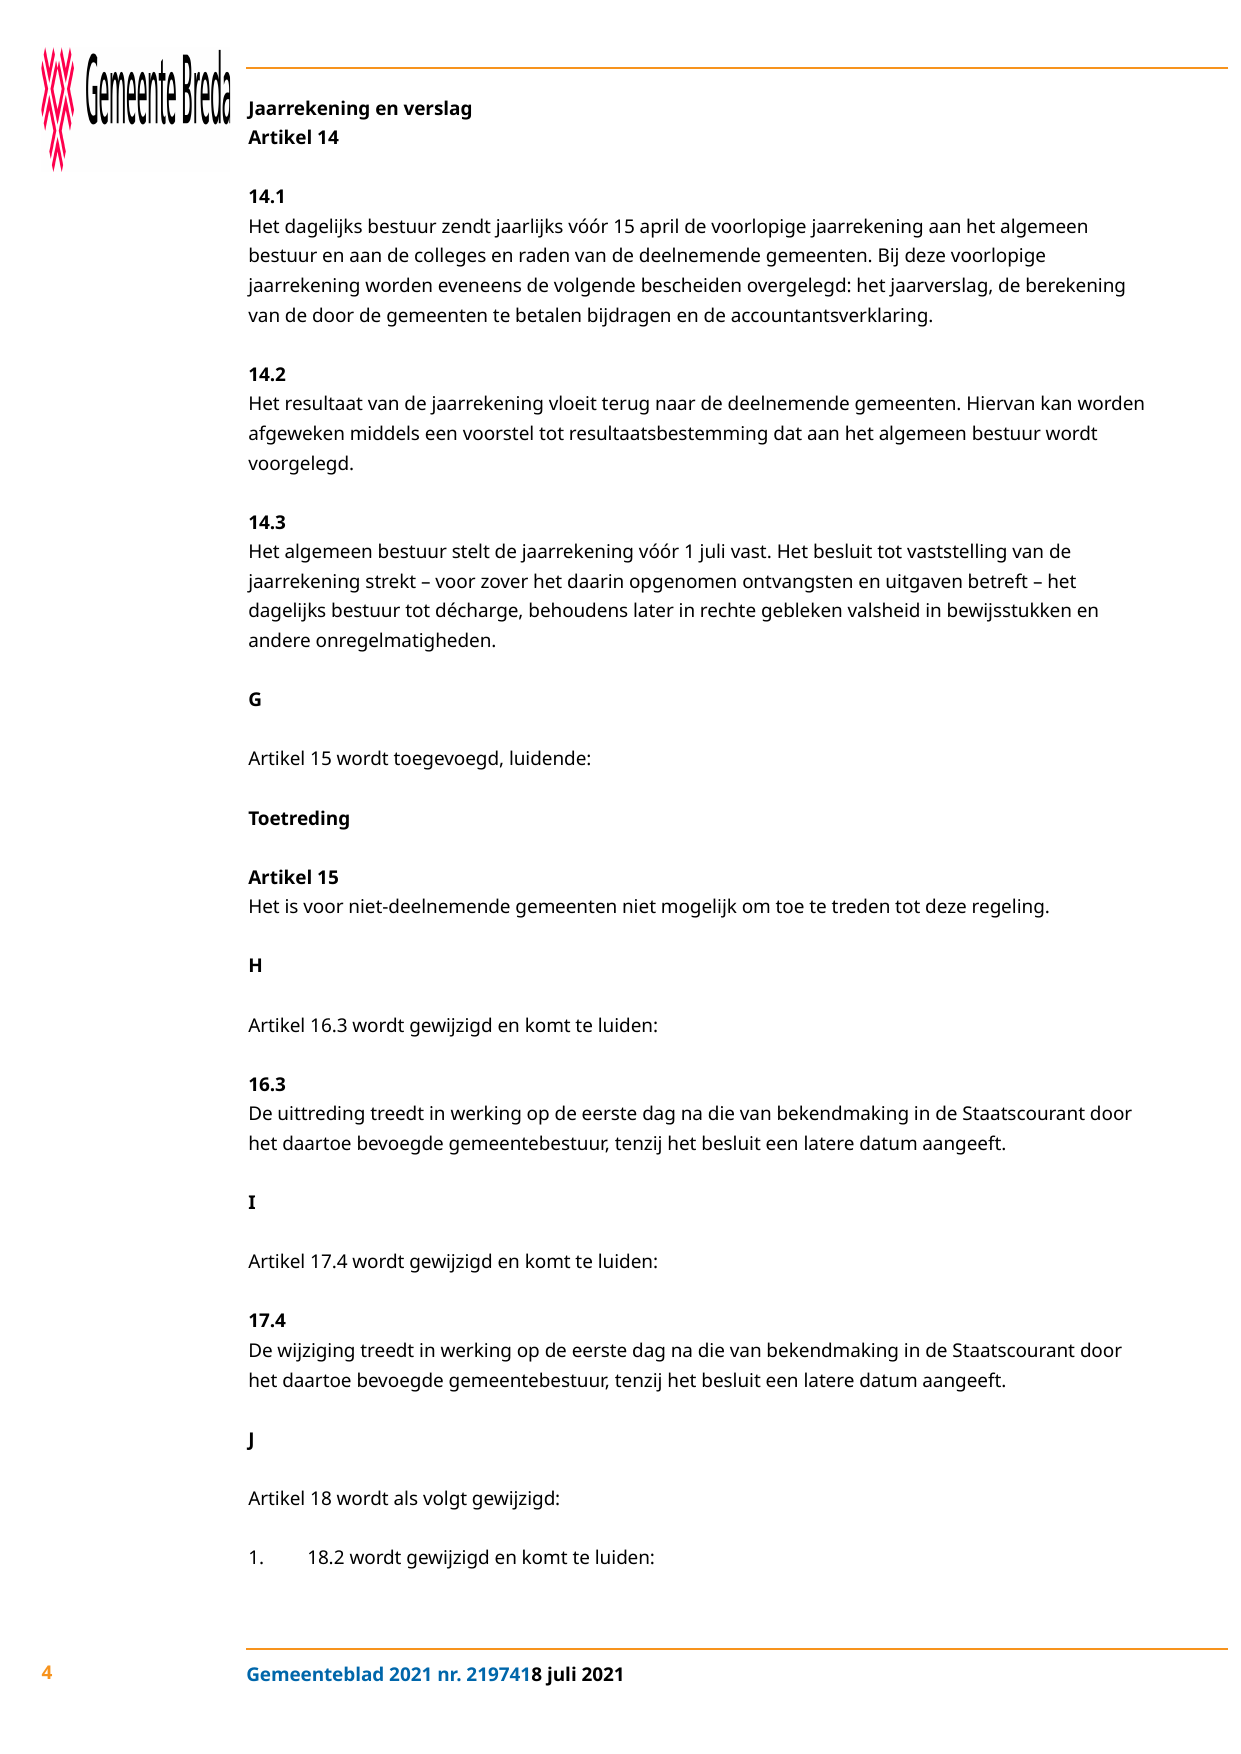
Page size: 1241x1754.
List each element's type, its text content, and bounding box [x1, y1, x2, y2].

text 14.2 [248, 361, 1152, 387]
text 17.4 [248, 1308, 1152, 1333]
text Artikel 14 [248, 124, 1152, 150]
text 14.3 [248, 509, 1152, 535]
text Artikel 16.3 wordt gewijzigd en komt te luiden: [248, 1012, 1152, 1038]
text De uittreding treedt in werking op de eerste dag na die van bekendmaking in de Staatscourant door het daartoe bevoegde gemeentebestuur, tenzij het besluit een latere datum aangeeft. [248, 1101, 1152, 1156]
list 18.2 wordt gewijzigd en komt te luiden: [248, 1544, 1152, 1570]
picture [41, 47, 231, 172]
text De wijziging treedt in werking op de eerste dag na die van bekendmaking in de Staatscourant door het daartoe bevoegde gemeentebestuur, tenzij het besluit een latere datum aangeeft. [248, 1337, 1152, 1393]
text J [248, 1426, 1152, 1452]
text Het dagelijks bestuur zendt jaarlijks vóór 15 april de voorlopige jaarrekening aan het algemeen bestuur en aan de colleges en raden van de deelnemende gemeenten. Bij deze voorlopige jaarrekening worden eveneens de volgende bescheiden overgelegd: het jaarverslag, de berekening van de door de gemeenten te betalen bijdragen en de accountantsverklaring. [248, 213, 1152, 328]
text Artikel 15 wordt toegevoegd, luidende: [248, 746, 1152, 771]
text Artikel 15 [248, 864, 1152, 890]
text Artikel 18 wordt als volgt gewijzigd: [248, 1485, 1152, 1511]
text Het is voor niet-deelnemende gemeenten niet mogelijk om toe te treden tot deze regeling. [248, 893, 1152, 919]
text 16.3 [248, 1071, 1152, 1097]
text Jaarrekening en verslag [248, 95, 1152, 121]
text G [248, 686, 1152, 712]
text I [248, 1189, 1152, 1215]
text Artikel 17.4 wordt gewijzigd en komt te luiden: [248, 1248, 1152, 1274]
text H [248, 953, 1152, 978]
text Het algemeen bestuur stelt de jaarrekening vóór 1 juli vast. Het besluit tot vaststelling van de jaarrekening strekt – voor zover het daarin opgenomen ontvangsten en uitgaven betreft – het dagelijks bestuur tot décharge, behoudens later in rechte gebleken valsheid in bewijsstukken en andere onregelmatigheden. [248, 538, 1152, 653]
text Het resultaat van de jaarrekening vloeit terug naar de deelnemende gemeenten. Hiervan kan worden afgeweken middels een voorstel tot resultaatsbestemming dat aan het algemeen bestuur wordt voorgelegd. [248, 391, 1152, 476]
text 14.1 [248, 183, 1152, 209]
text Toetreding [248, 805, 1152, 831]
